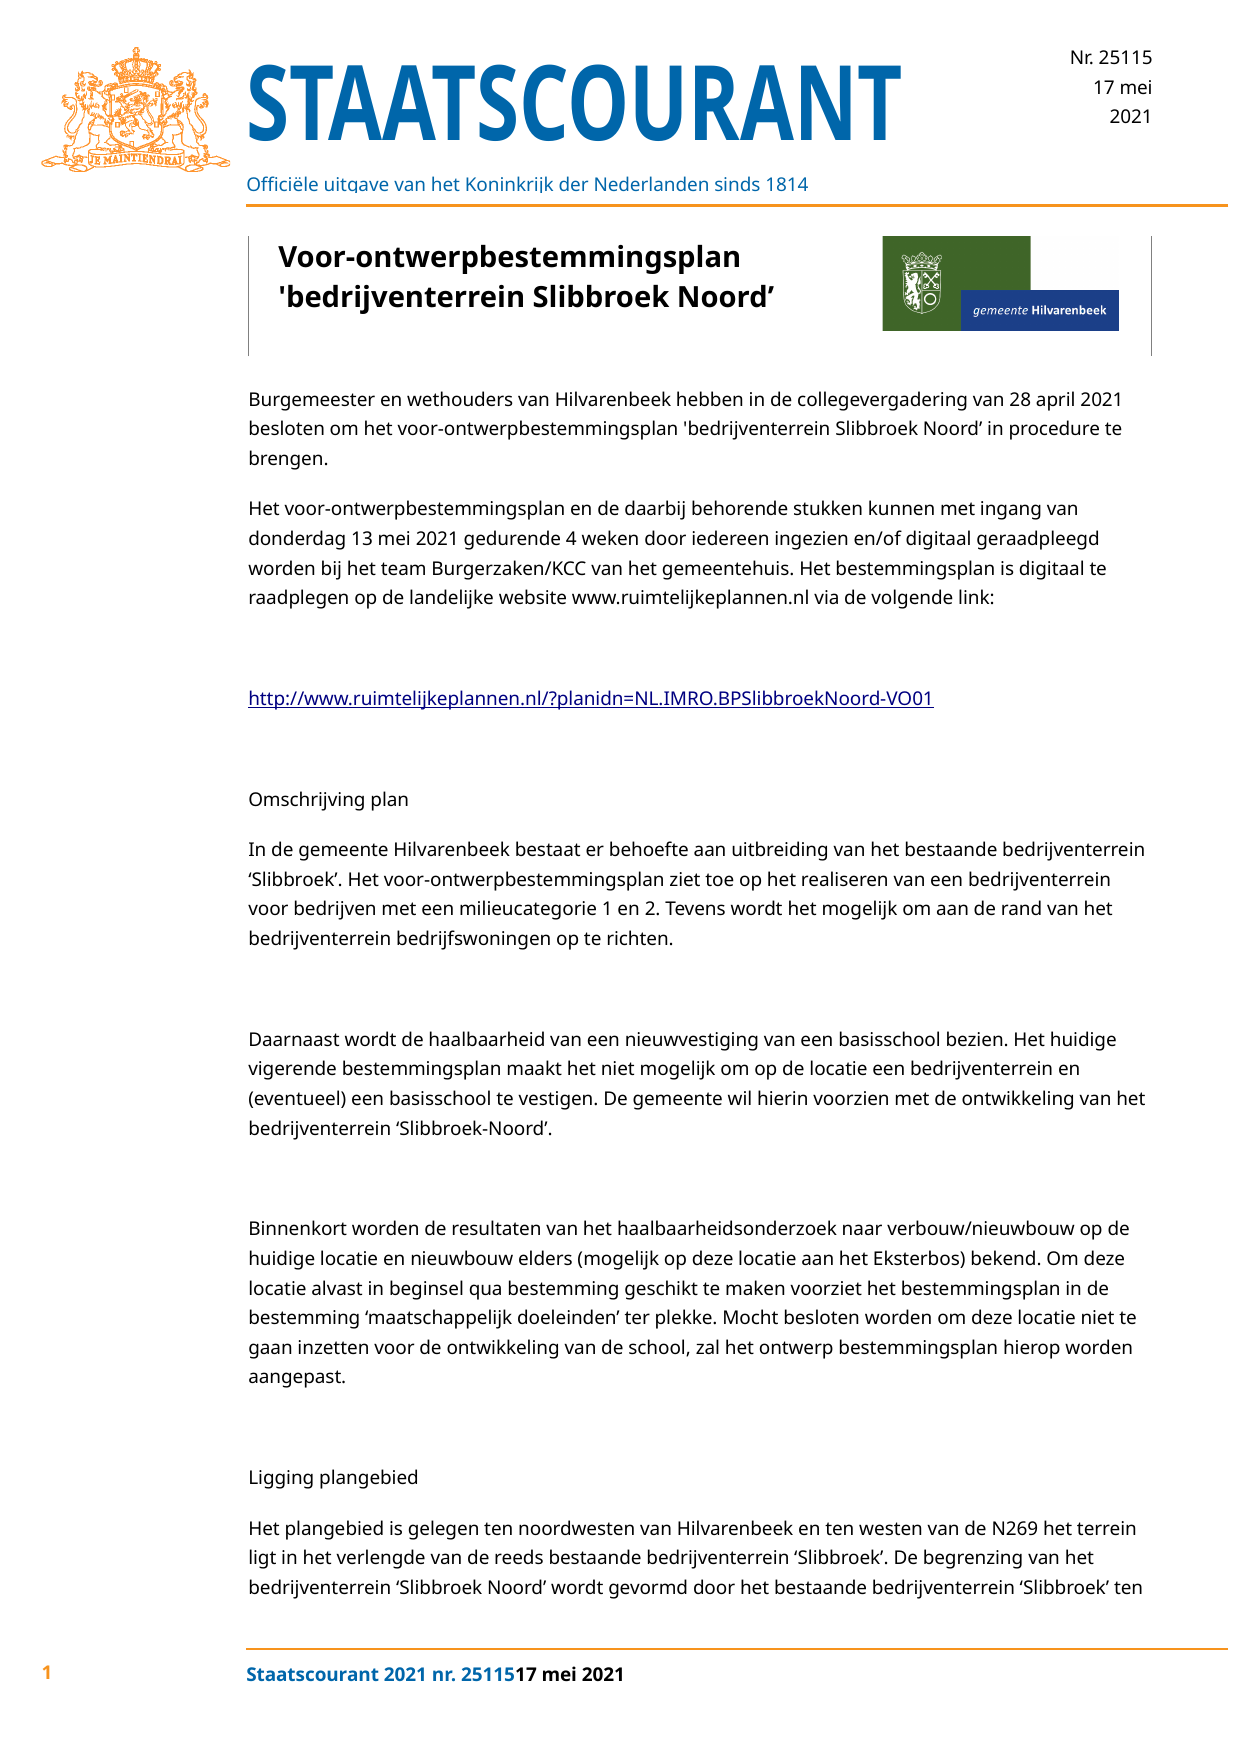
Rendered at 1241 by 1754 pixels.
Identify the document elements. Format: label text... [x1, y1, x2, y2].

table_header Voor-ontwerpbestemmingsplan 'bedrijventerrein Slibbroek Noord’ [249, 236, 850, 356]
text Burgemeester en wethouders van Hilvarenbeek hebben in de collegevergadering van 28 april 2021 besloten om het voor-ontwerpbestemmingsplan 'bedrijventerrein Slibbroek Noord’ in procedure te brengen. [248, 386, 1152, 471]
text Het plangebied is gelegen ten noordwesten van Hilvarenbeek en ten westen van de N269 het terrein ligt in het verlengde van de reeds bestaande bedrijventerrein ‘Slibbroek’. De begrenzing van het bedrijventerrein ‘Slibbroek Noord’ wordt gevormd door het bestaande bedrijventerrein ‘Slibbroek’ ten [248, 1515, 1152, 1599]
picture [41, 47, 231, 172]
text Binnenkort worden de resultaten van het haalbaarheidsonderzoek naar verbouw/nieuwbouw op de huidige locatie en nieuwbouw elders (mogelijk op deze locatie aan het Eksterbos) bekend. Om deze locatie alvast in beginsel qua bestemming geschikt te maken voorziet het bestemmingsplan in de bestemming ‘maatschappelijk doeleinden’ ter plekke. Mocht besloten worden om deze locatie niet te gaan inzetten voor de ontwikkeling van de school, zal het ontwerp bestemmingsplan hierop worden aangepast. [248, 1216, 1152, 1389]
text Omschrijving plan [248, 786, 1152, 812]
text http://www.ruimtelijkeplannen.nl/?planidn=NL.IMRO.BPSlibbroekNoord-VO01 [248, 685, 1152, 711]
text Ligging plangebied [248, 1464, 1152, 1490]
table_header [850, 236, 1151, 356]
text In de gemeente Hilvarenbeek bestaat er behoefte aan uitbreiding van het bestaande bedrijventerrein ‘Slibbroek’. Het voor-ontwerpbestemmingsplan ziet toe op het realiseren van een bedrijventerrein voor bedrijven met een milieucategorie 1 en 2. Tevens wordt het mogelijk om aan de rand van het bedrijventerrein bedrijfswoningen op te richten. [248, 836, 1152, 951]
picture [882, 236, 1119, 331]
text Het voor-ontwerpbestemmingsplan en de daarbij behorende stukken kunnen met ingang van donderdag 13 mei 2021 gedurende 4 weken door iedereen ingezien en/of digitaal geraadpleegd worden bij het team Burgerzaken/KCC van het gemeentehuis. Het bestemmingsplan is digitaal te raadplegen op de landelijke website www.ruimtelijkeplannen.nl via de volgende link: [248, 496, 1152, 610]
text Daarnaast wordt de haalbaarheid van een nieuwvestiging van een basisschool bezien. Het huidige vigerende bestemmingsplan maakt het niet mogelijk om op de locatie een bedrijventerrein en (eventueel) een basisschool te vestigen. De gemeente wil hierin voorzien met de ontwikkeling van het bedrijventerrein ‘Slibbroek-Noord’. [248, 1026, 1152, 1140]
